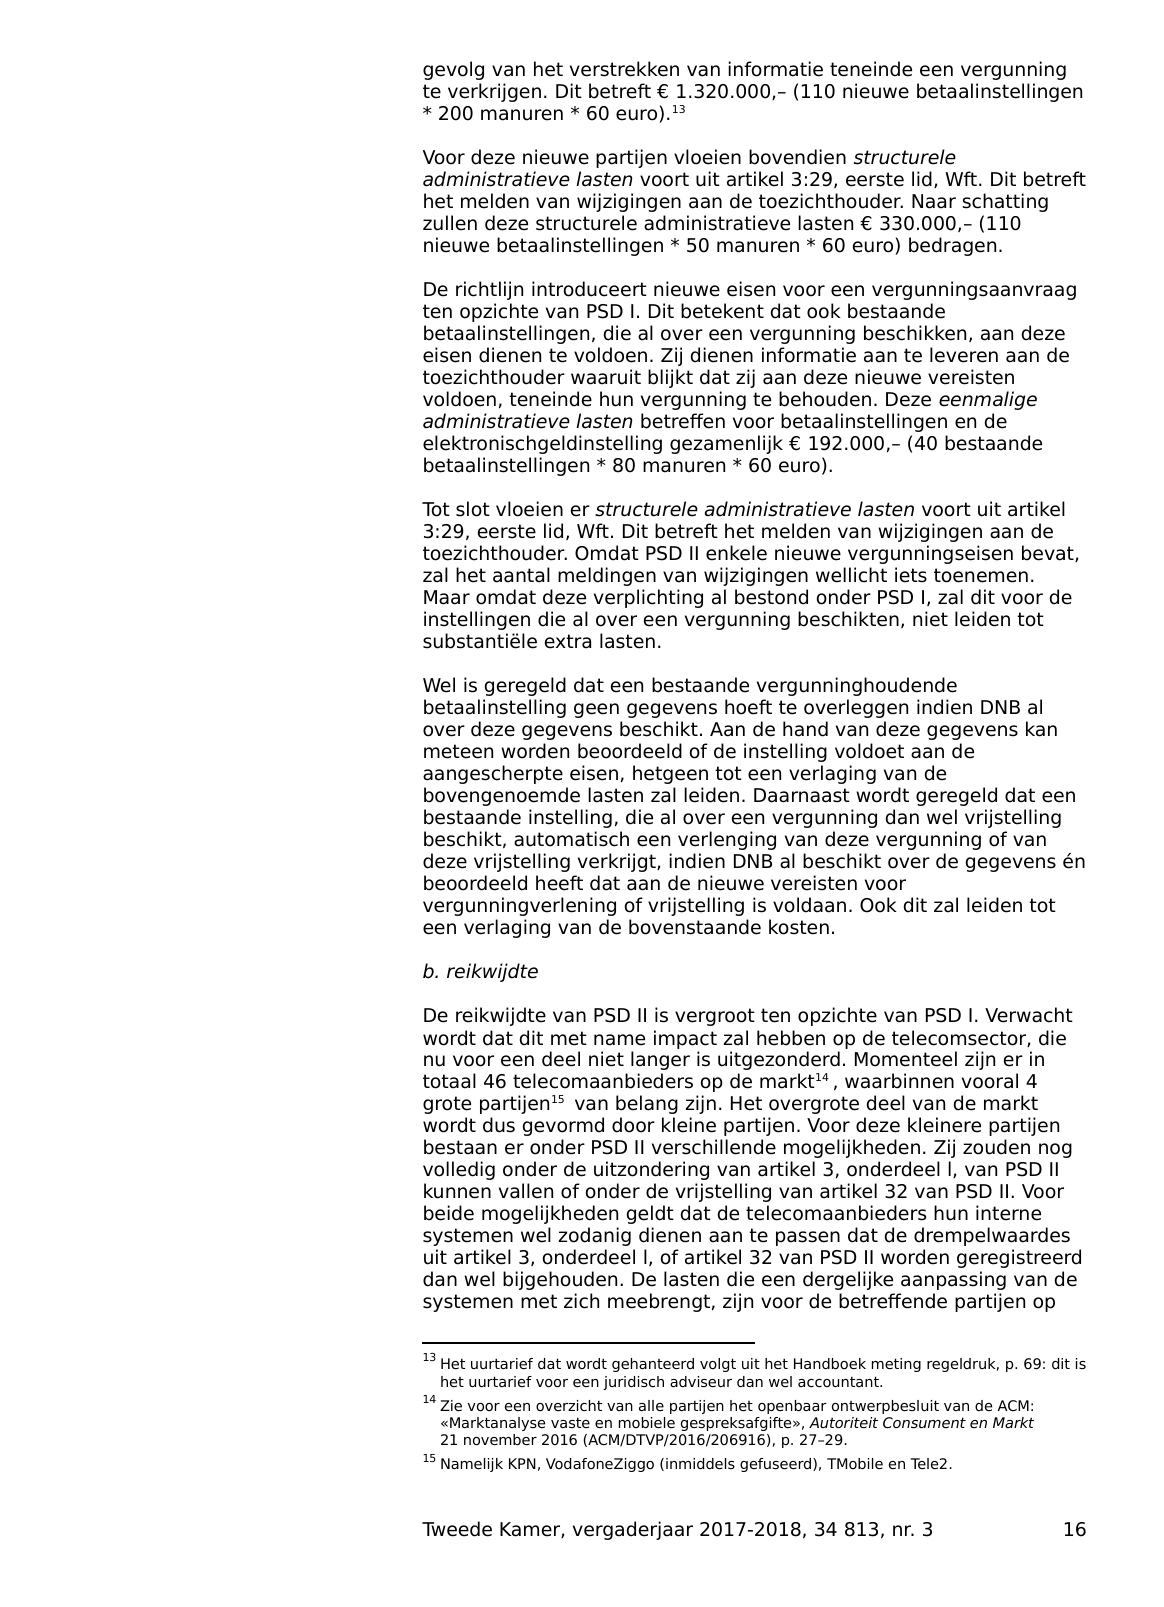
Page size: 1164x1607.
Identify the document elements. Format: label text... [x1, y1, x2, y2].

text Namelijk KPN, VodafoneZiggo (inmiddels gefuseerd), TMobile en Tele2. [422, 1452, 1087, 1474]
text De reikwijdte van PSD II is vergroot ten opzichte van PSD I. Verwacht wordt dat dit met name impact zal hebben op de telecomsector, die nu voor een deel niet langer is uitgezonderd. Momenteel zijn er in totaal 46 telecomaanbieders op de markt, waarbinnen vooral 4 grote partijen van belang zijn. Het overgrote deel van de markt wordt dus gevormd door kleine partijen. Voor deze kleinere partijen bestaan er onder PSD II verschillende mogelijkheden. Zij zouden nog volledig onder de uitzondering van artikel 3, onderdeel l, van PSD II kunnen vallen of onder de vrijstelling van artikel 32 van PSD II. Voor beide mogelijkheden geldt dat de telecomaanbieders hun interne systemen wel zodanig dienen aan te passen dat de drempelwaardes uit artikel 3, onderdeel l, of artikel 32 van PSD II worden geregistreerd dan wel bijgehouden. De lasten die een dergelijke aanpassing van de systemen met zich meebrengt, zijn voor de betreffende partijen op [422, 1005, 1087, 1313]
text Wel is geregeld dat een bestaande vergunninghoudende betaalinstelling geen gegevens hoeft te overleggen indien DNB al over deze gegevens beschikt. Aan de hand van deze gegevens kan meteen worden beoordeeld of de instelling voldoet aan de aangescherpte eisen, hetgeen tot een verlaging van de bovengenoemde lasten zal leiden. Daarnaast wordt geregeld dat een bestaande instelling, die al over een vergunning dan wel vrijstelling beschikt, automatisch een verlenging van deze vergunning of van deze vrijstelling verkrijgt, indien DNB al beschikt over de gegevens én beoordeeld heeft dat aan de nieuwe vereisten voor vergunningverlening of vrijstelling is voldaan. Ook dit zal leiden tot een verlaging van de bovenstaande kosten. [422, 675, 1087, 939]
text Tot slot vloeien er structurele administratieve lasten voort uit artikel 3:29, eerste lid, Wft. Dit betreft het melden van wijzigingen aan de toezichthouder. Omdat PSD II enkele nieuwe vergunningseisen bevat, zal het aantal meldingen van wijzigingen wellicht iets toenemen. Maar omdat deze verplichting al bestond onder PSD I, zal dit voor de instellingen die al over een vergunning beschikten, niet leiden tot substantiële extra lasten. [422, 499, 1087, 653]
text Voor deze nieuwe partijen vloeien bovendien structurele administratieve lasten voort uit artikel 3:29, eerste lid, Wft. Dit betreft het melden van wijzigingen aan de toezichthouder. Naar schatting zullen deze structurele administratieve lasten € 330.000,– (110 nieuwe betaalinstellingen * 50 manuren * 60 euro) bedragen. [422, 147, 1087, 257]
text gevolg van het verstrekken van informatie teneinde een vergunning te verkrijgen. Dit betreft € 1.320.000,– (110 nieuwe betaalinstellingen * 200 manuren * 60 euro). [422, 59, 1087, 125]
text De richtlijn introduceert nieuwe eisen voor een vergunningsaanvraag ten opzichte van PSD I. Dit betekent dat ook bestaande betaalinstellingen, die al over een vergunning beschikken, aan deze eisen dienen te voldoen. Zij dienen informatie aan te leveren aan de toezichthouder waaruit blijkt dat zij aan deze nieuwe vereisten voldoen, teneinde hun vergunning te behouden. Deze eenmalige administratieve lasten betreffen voor betaalinstellingen en de elektronischgeldinstelling gezamenlijk € 192.000,– (40 bestaande betaalinstellingen * 80 manuren * 60 euro). [422, 279, 1087, 477]
text Zie voor een overzicht van alle partijen het openbaar ontwerpbesluit van de ACM: «Marktanalyse vaste en mobiele gespreksafgifte», Autoriteit Consument en Markt 21 november 2016 (ACM/DTVP/2016/206916), p. 27–29. [422, 1393, 1087, 1449]
subtitle b. reikwijdte [422, 961, 1087, 983]
text Het uurtarief dat wordt gehanteerd volgt uit het Handboek meting regeldruk, p. 69: dit is het uurtarief voor een juridisch adviseur dan wel accountant. [422, 1352, 1087, 1391]
